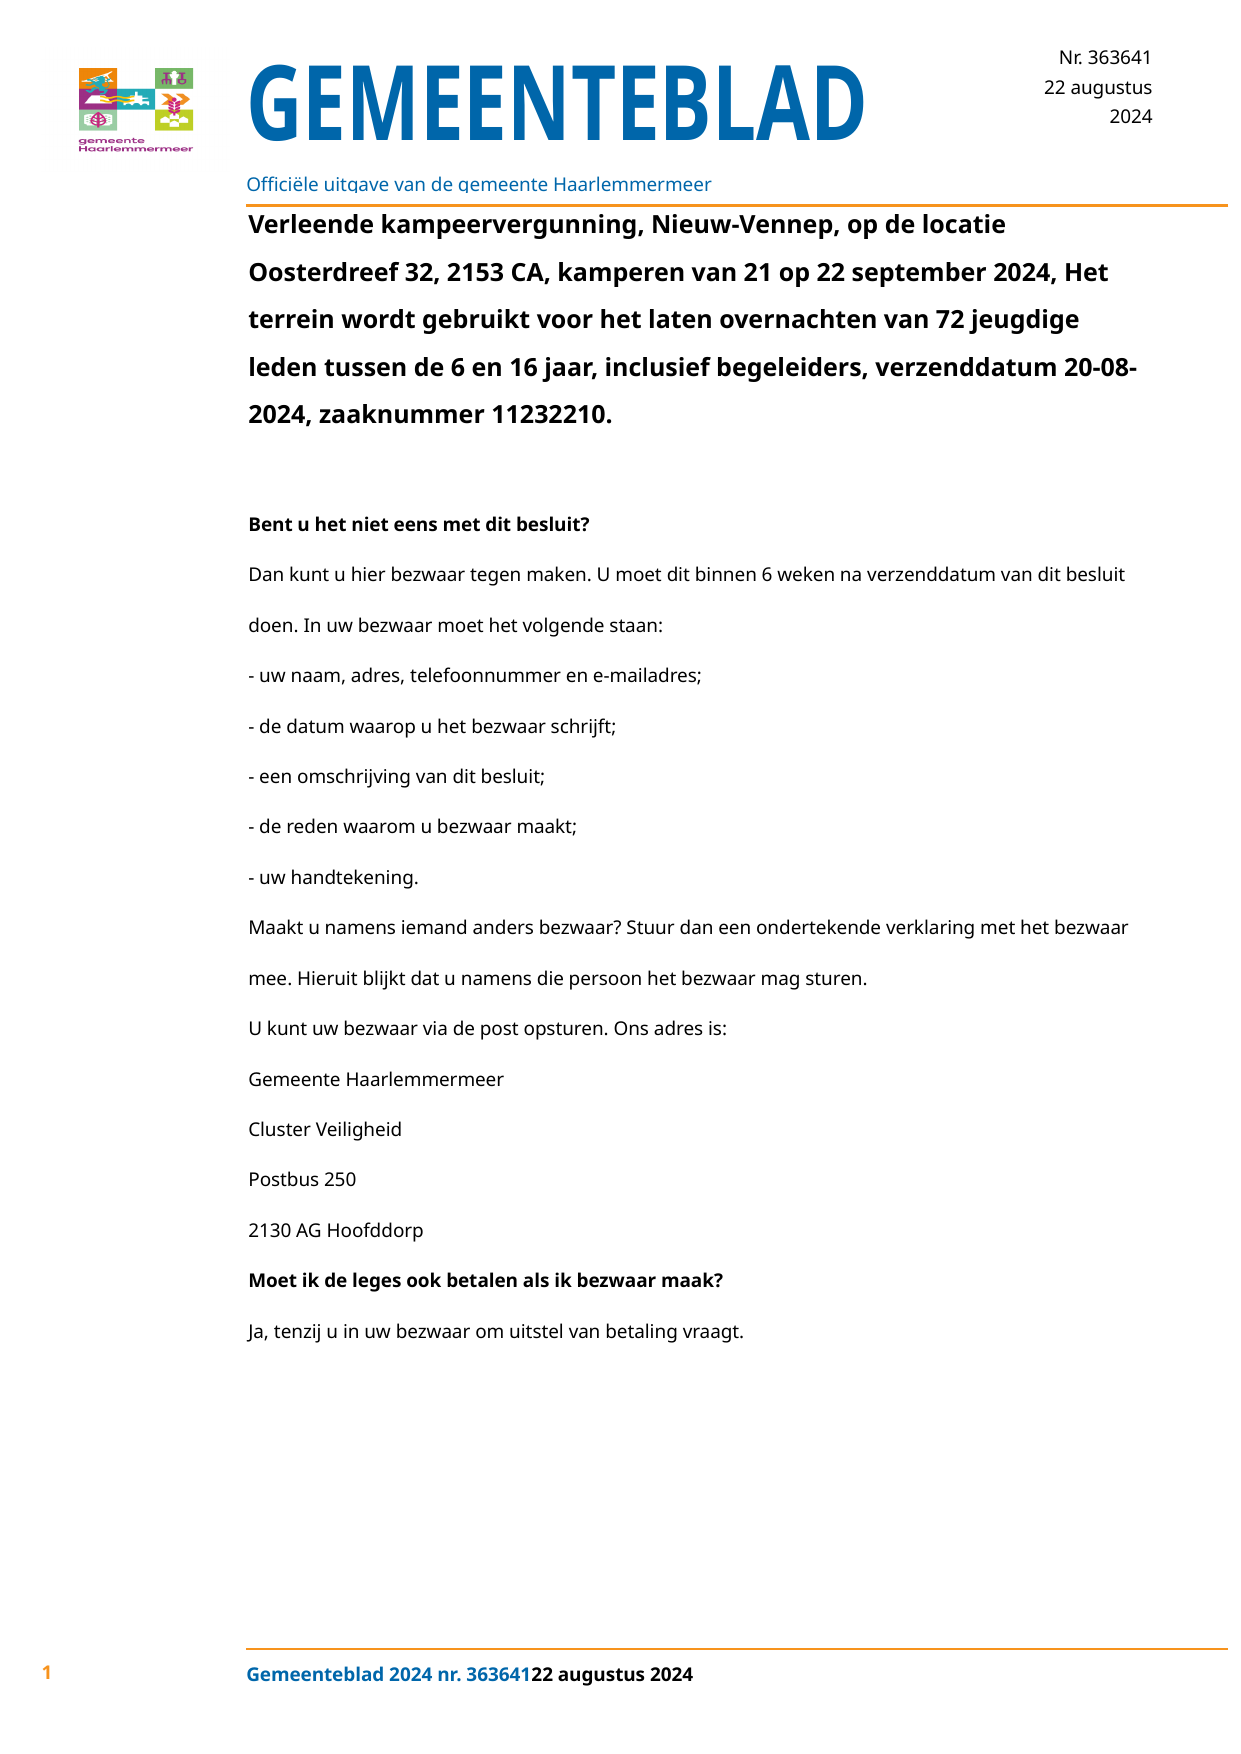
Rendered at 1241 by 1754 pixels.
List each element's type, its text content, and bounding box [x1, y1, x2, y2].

text doen. In uw bezwaar moet het volgende staan: [248, 612, 1152, 638]
picture [41, 47, 231, 172]
text Dan kunt u hier bezwaar tegen maken. U moet dit binnen 6 weken na verzenddatum van dit besluit [248, 562, 1152, 587]
text Gemeente Haarlemmermeer [248, 1066, 1152, 1091]
text - de reden waarom u bezwaar maakt; [248, 814, 1152, 839]
text - de datum waarop u het bezwaar schrijft; [248, 713, 1152, 738]
text Maakt u namens iemand anders bezwaar? Stuur dan een ondertekende verklaring met het bezwaar [248, 914, 1152, 940]
text Moet ik de leges ook betalen als ik bezwaar maak? [248, 1267, 1152, 1293]
text Cluster Veiligheid [248, 1116, 1152, 1142]
text - een omschrijving van dit besluit; [248, 763, 1152, 789]
text mee. Hieruit blijkt dat u namens die persoon het bezwaar mag sturen. [248, 965, 1152, 991]
text Verleende kampeervergunning, Nieuw-Vennep, op de locatie Oosterdreef 32, 2153 CA, kamperen van 21 op 22 september 2024, Het terrein wordt gebruikt voor het laten overnachten van 72 jeugdige leden tussen de 6 en 16 jaar, inclusief begeleiders, verzenddatum 20-08-2024, zaaknummer 11232210. [248, 207, 1152, 431]
text Ja, tenzij u in uw bezwaar om uitstel van betaling vraagt. [248, 1318, 1152, 1343]
text - uw handtekening. [248, 864, 1152, 890]
text - uw naam, adres, telefoonnummer en e-mailadres; [248, 662, 1152, 688]
text Postbus 250 [248, 1167, 1152, 1192]
text 2130 AG Hoofddorp [248, 1217, 1152, 1243]
text Bent u het niet eens met dit besluit? [248, 511, 1152, 537]
text U kunt uw bezwaar via de post opsturen. Ons adres is: [248, 1015, 1152, 1041]
